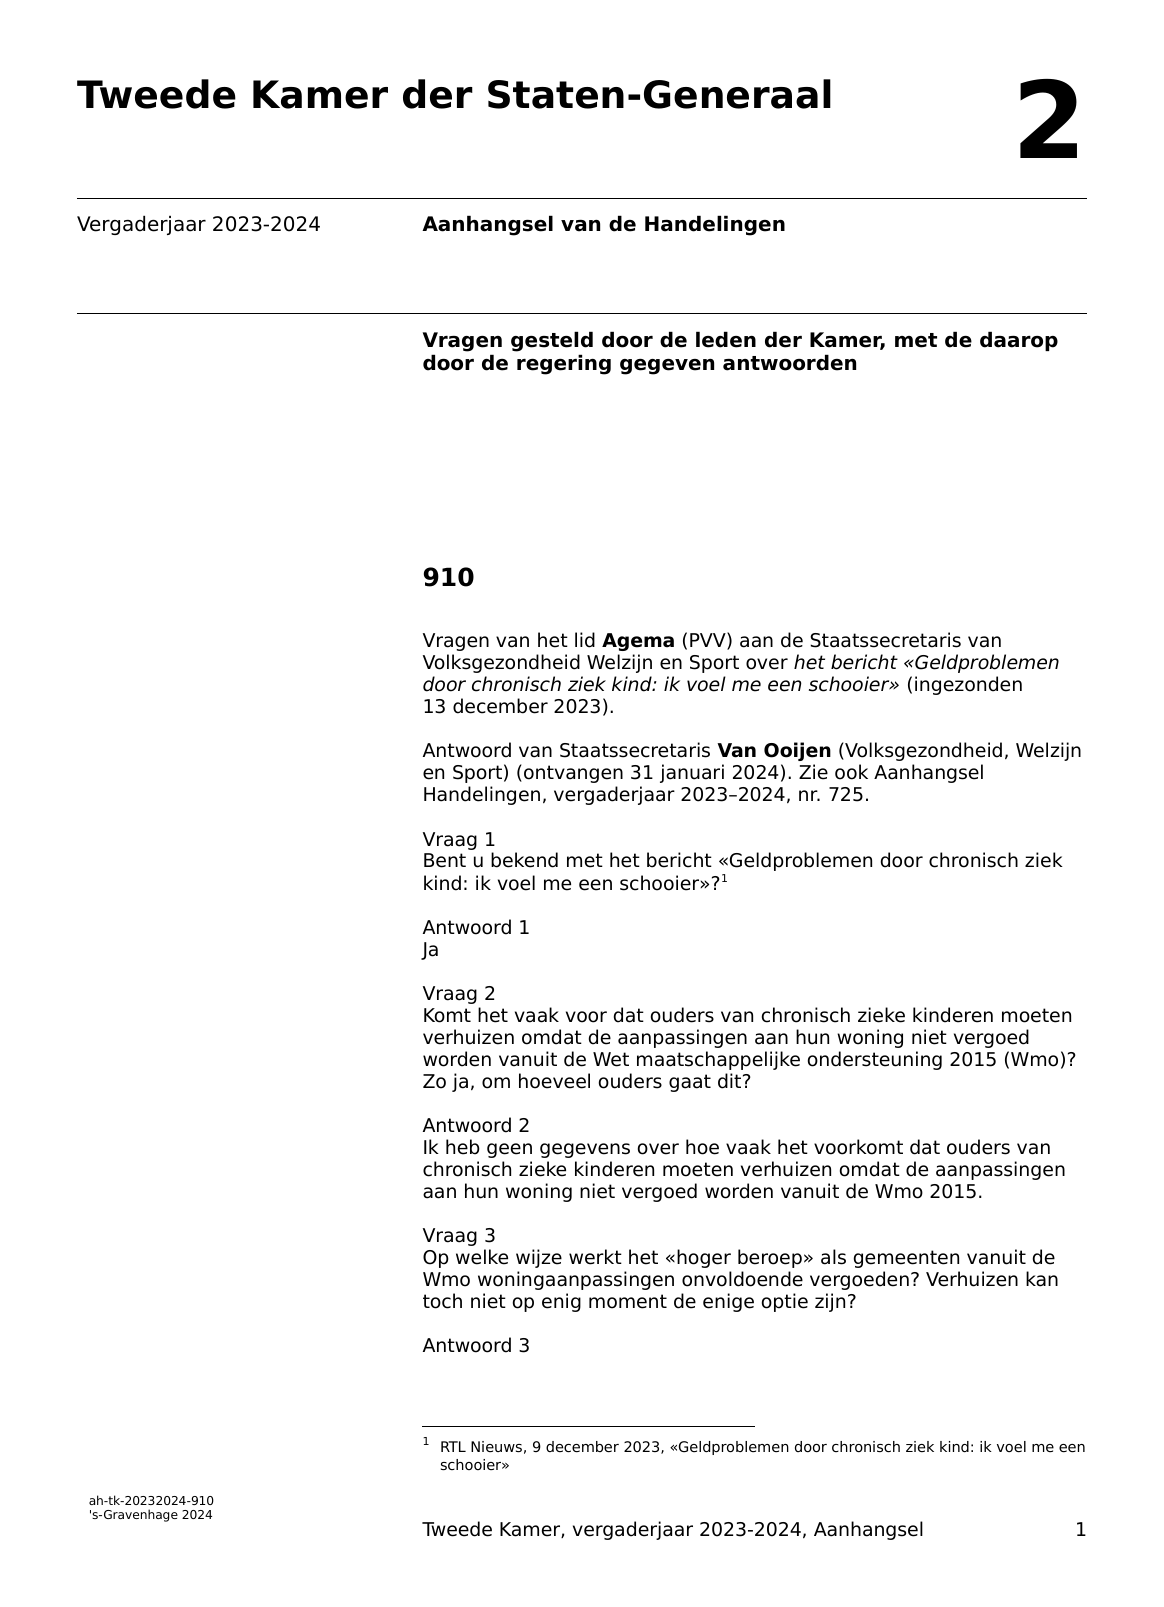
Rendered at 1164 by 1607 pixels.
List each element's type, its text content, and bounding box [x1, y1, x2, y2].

text Vraag 1 [422, 828, 1087, 850]
text ah-tk-20232024-910 [88, 1494, 323, 1508]
table_header 2 [886, 59, 1087, 198]
text Op welke wijze werkt het «hoger beroep» als gemeenten vanuit de Wmo woningaanpassingen onvoldoende vergoeden? Verhuizen kan toch niet op enig moment de enige optie zijn? [422, 1247, 1087, 1313]
text Ja [422, 938, 1087, 961]
table_header Tweede Kamer der Staten-Generaal [77, 59, 886, 198]
text Antwoord 1 [422, 917, 1087, 938]
text Vraag 3 [422, 1225, 1087, 1247]
table_cell Vergaderjaar 2023-2024 [77, 199, 422, 313]
text Komt het vaak voor dat ouders van chronisch zieke kinderen moeten verhuizen omdat de aanpassingen aan hun woning niet vergoed worden vanuit de Wet maatschappelijke ondersteuning 2015 (Wmo)? Zo ja, om hoeveel ouders gaat dit? [422, 1005, 1087, 1093]
text Vraag 2 [422, 983, 1087, 1005]
table_cell Vragen gesteld door de leden der Kamer, met de daarop door de regering gegeven antwoorden [422, 314, 1087, 375]
text 's-Gravenhage 2024 [88, 1508, 323, 1522]
text 910 [422, 563, 1087, 592]
table_cell [77, 314, 422, 375]
table_cell Aanhangsel van de Handelingen [422, 199, 1087, 313]
text Antwoord 3 [422, 1335, 1087, 1357]
text Antwoord van Staatssecretaris Van Ooijen (Volksgezondheid, Welzijn en Sport) (ontvangen 31 januari 2024). Zie ook Aanhangsel Handelingen, vergaderjaar 2023–2024, nr. 725. [422, 740, 1087, 806]
text Antwoord 2 [422, 1115, 1087, 1137]
text Bent u bekend met het bericht «Geldproblemen door chronisch ziek kind: ik voel me een schooier»? [422, 850, 1087, 894]
text RTL Nieuws, 9 december 2023, «Geldproblemen door chronisch ziek kind: ik voel me een schooier» [422, 1435, 1087, 1474]
text Vragen van het lid Agema (PVV) aan de Staatssecretaris van Volksgezondheid Welzijn en Sport over het bericht «Geldproblemen door chronisch ziek kind: ik voel me een schooier» (ingezonden 13 december 2023). [422, 630, 1087, 718]
text Ik heb geen gegevens over hoe vaak het voorkomt dat ouders van chronisch zieke kinderen moeten verhuizen omdat de aanpassingen aan hun woning niet vergoed worden vanuit de Wmo 2015. [422, 1137, 1087, 1203]
